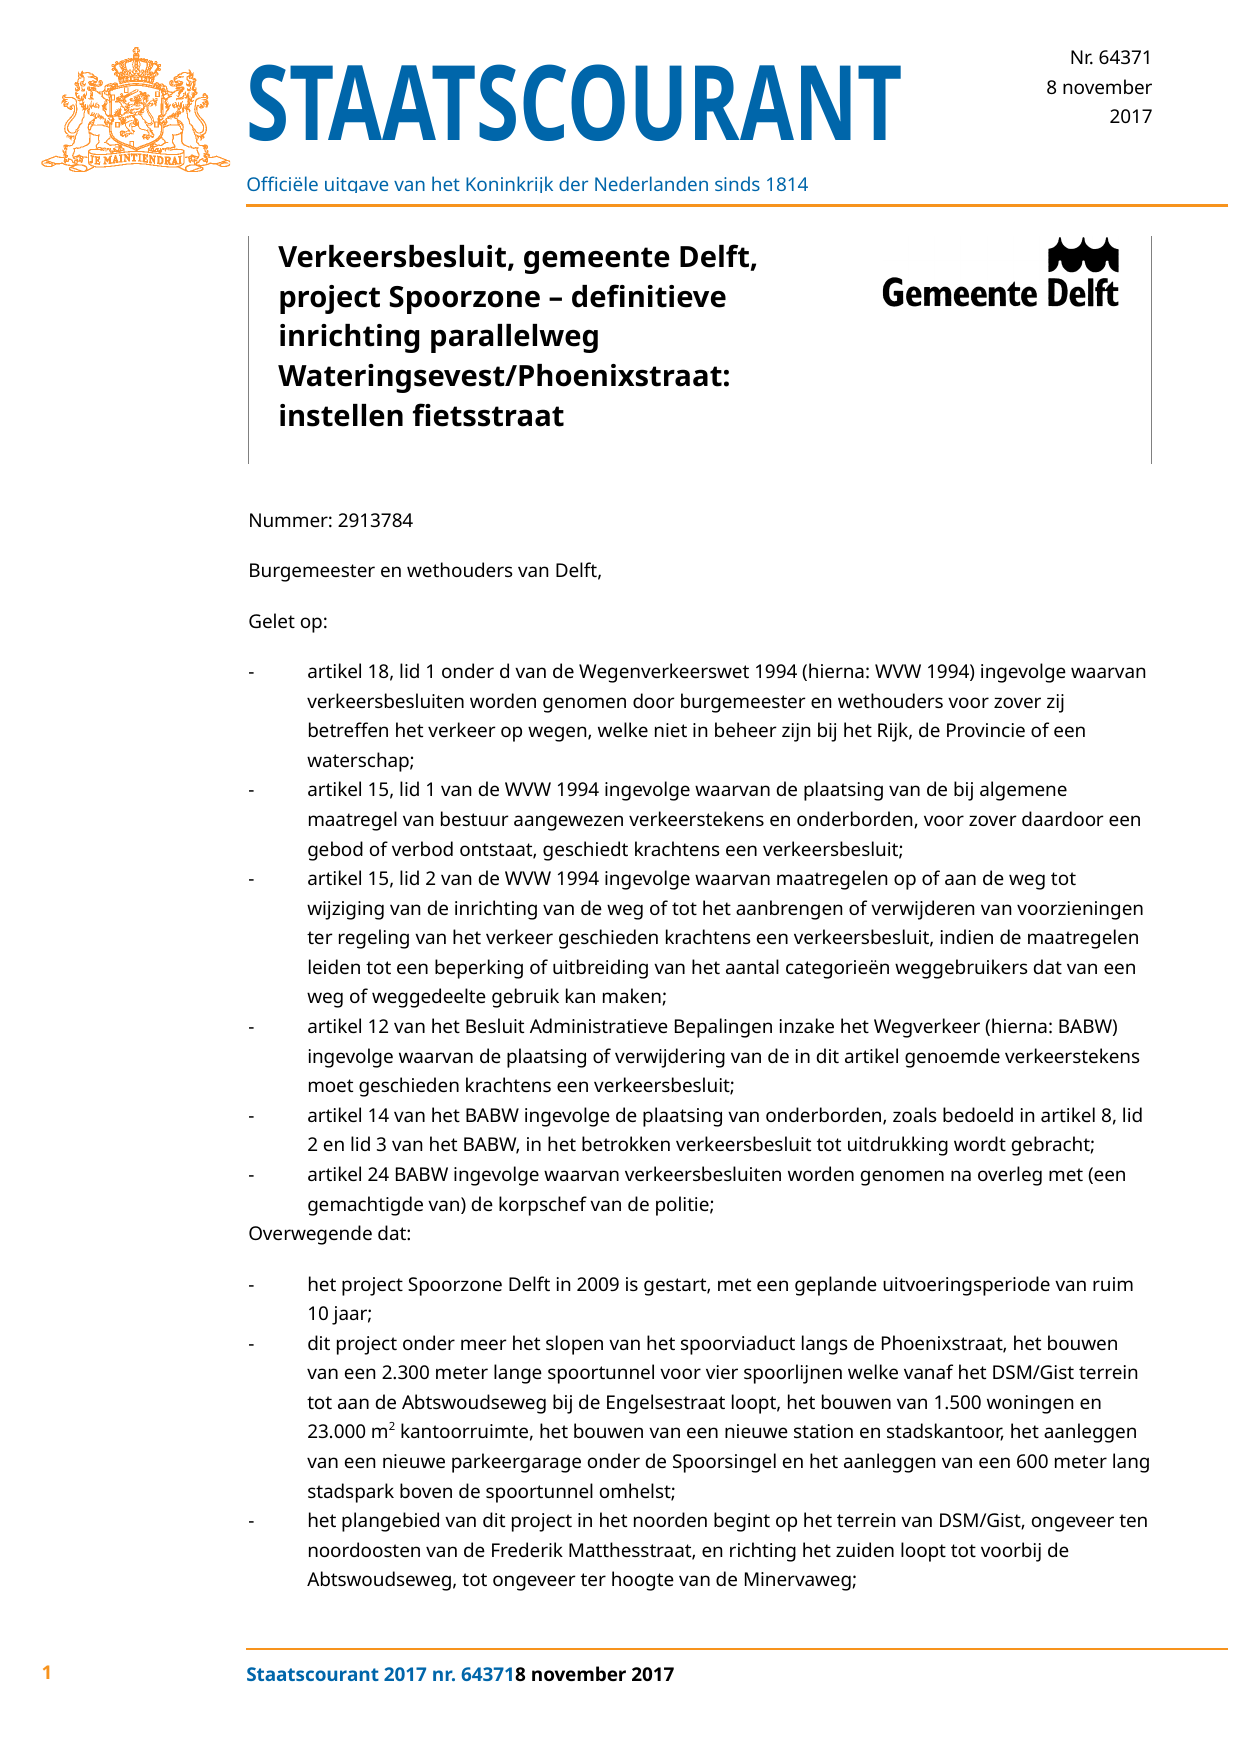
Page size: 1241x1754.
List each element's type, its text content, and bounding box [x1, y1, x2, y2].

list artikel 15, lid 2 van de WVW 1994 ingevolge waarvan maatregelen op of aan de weg tot wijziging van de inrichting van de weg of tot het aanbrengen of verwijderen van voorzieningen ter regeling van het verkeer geschieden krachtens een verkeersbesluit, indien de maatregelen leiden tot een beperking of uitbreiding van het aantal categorieën weggebruikers dat van een weg of weggedeelte gebruik kan maken; [248, 865, 1152, 1009]
text Gelet op: [248, 608, 1152, 633]
text Burgemeester en wethouders van Delft, [248, 557, 1152, 583]
list artikel 15, lid 1 van de WVW 1994 ingevolge waarvan de plaatsing van de bij algemene maatregel van bestuur aangewezen verkeerstekens en onderborden, voor zover daardoor een gebod of verbod ontstaat, geschiedt krachtens een verkeersbesluit; [248, 777, 1152, 861]
list het project Spoorzone Delft in 2009 is gestart, met een geplande uitvoeringsperiode van ruim 10 jaar; [248, 1271, 1152, 1326]
list dit project onder meer het slopen van het spoorviaduct langs de Phoenixstraat, het bouwen van een 2.300 meter lange spoortunnel voor vier spoorlijnen welke vanaf het DSM/Gist terrein tot aan de Abtswoudseweg bij de Engelsestraat loopt, het bouwen van 1.500 woningen en 23.000 m2 kantoorruimte, het bouwen van een nieuwe station en stadskantoor, het aanleggen van een nieuwe parkeergarage onder de Spoorsingel en het aanleggen van een 600 meter lang stadspark boven de spoortunnel omhelst; [248, 1330, 1152, 1503]
list artikel 12 van het Besluit Administratieve Bepalingen inzake het Wegverkeer (hierna: BABW) ingevolge waarvan de plaatsing of verwijdering van de in dit artikel genoemde verkeerstekens moet geschieden krachtens een verkeersbesluit; [248, 1013, 1152, 1098]
list artikel 18, lid 1 onder d van de Wegenverkeerswet 1994 (hierna: WVW 1994) ingevolge waarvan verkeersbesluiten worden genomen door burgemeester en wethouders voor zover zij betreffen het verkeer op wegen, welke niet in beheer zijn bij het Rijk, de Provincie of een waterschap; [248, 658, 1152, 773]
picture [882, 236, 1119, 309]
list artikel 24 BABW ingevolge waarvan verkeersbesluiten worden genomen na overleg met (een gemachtigde van) de korpschef van de politie; [248, 1161, 1152, 1216]
table_header [850, 236, 1151, 464]
text Nummer: 2913784 [248, 507, 1152, 533]
picture [41, 47, 231, 172]
table_header Verkeersbesluit, gemeente Delft, project Spoorzone – definitieve inrichting parallelweg Wateringsevest/Phoenixstraat: instellen fietsstraat [249, 236, 850, 464]
list artikel 14 van het BABW ingevolge de plaatsing van onderborden, zoals bedoeld in artikel 8, lid 2 en lid 3 van het BABW, in het betrokken verkeersbesluit tot uitdrukking wordt gebracht; [248, 1102, 1152, 1157]
list het plangebied van dit project in het noorden begint op het terrein van DSM/Gist, ongeveer ten noordoosten van de Frederik Matthesstraat, en richting het zuiden loopt tot voorbij de Abtswoudseweg, tot ongeveer ter hoogte van de Minervaweg; [248, 1507, 1152, 1592]
text Overwegende dat: [248, 1220, 1152, 1246]
